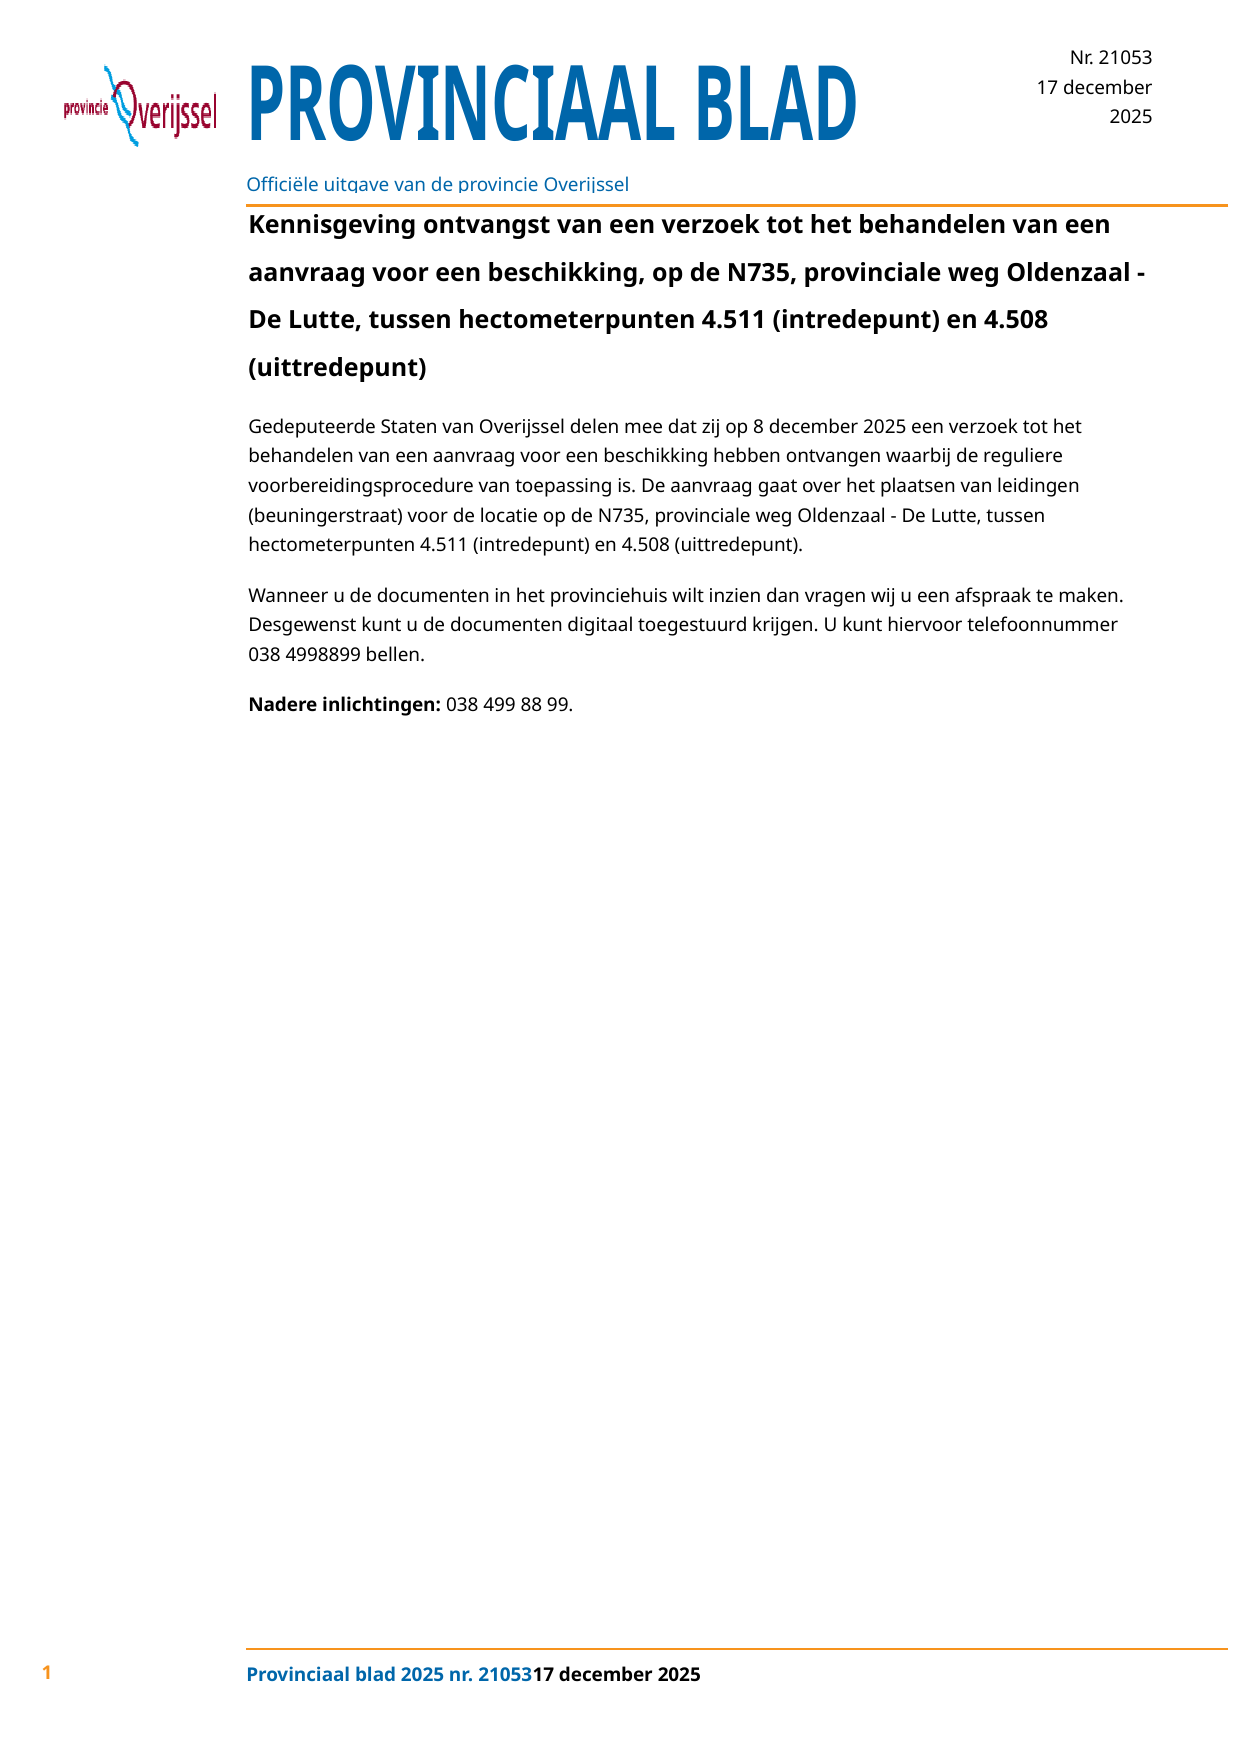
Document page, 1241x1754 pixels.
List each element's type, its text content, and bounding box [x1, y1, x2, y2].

text Kennisgeving ontvangst van een verzoek tot het behandelen van een aanvraag voor een beschikking, op de N735, provinciale weg Oldenzaal - De Lutte, tussen hectometerpunten 4.511 (intredepunt) en 4.508 (uittredepunt) [248, 207, 1152, 384]
picture [41, 47, 231, 172]
text Gedeputeerde Staten van Overijssel delen mee dat zij op 8 december 2025 een verzoek tot het behandelen van een aanvraag voor een beschikking hebben ontvangen waarbij de reguliere voorbereidingsprocedure van toepassing is. De aanvraag gaat over het plaatsen van leidingen (beuningerstraat) voor de locatie op de N735, provinciale weg Oldenzaal - De Lutte, tussen hectometerpunten 4.511 (intredepunt) en 4.508 (uittredepunt). [248, 413, 1152, 557]
text Nadere inlichtingen: 038 499 88 99. [248, 691, 1152, 717]
text Wanneer u de documenten in het provinciehuis wilt inzien dan vragen wij u een afspraak te maken. Desgewenst kunt u de documenten digitaal toegestuurd krijgen. U kunt hiervoor telefoonnummer 038 4998899 bellen. [248, 582, 1152, 667]
